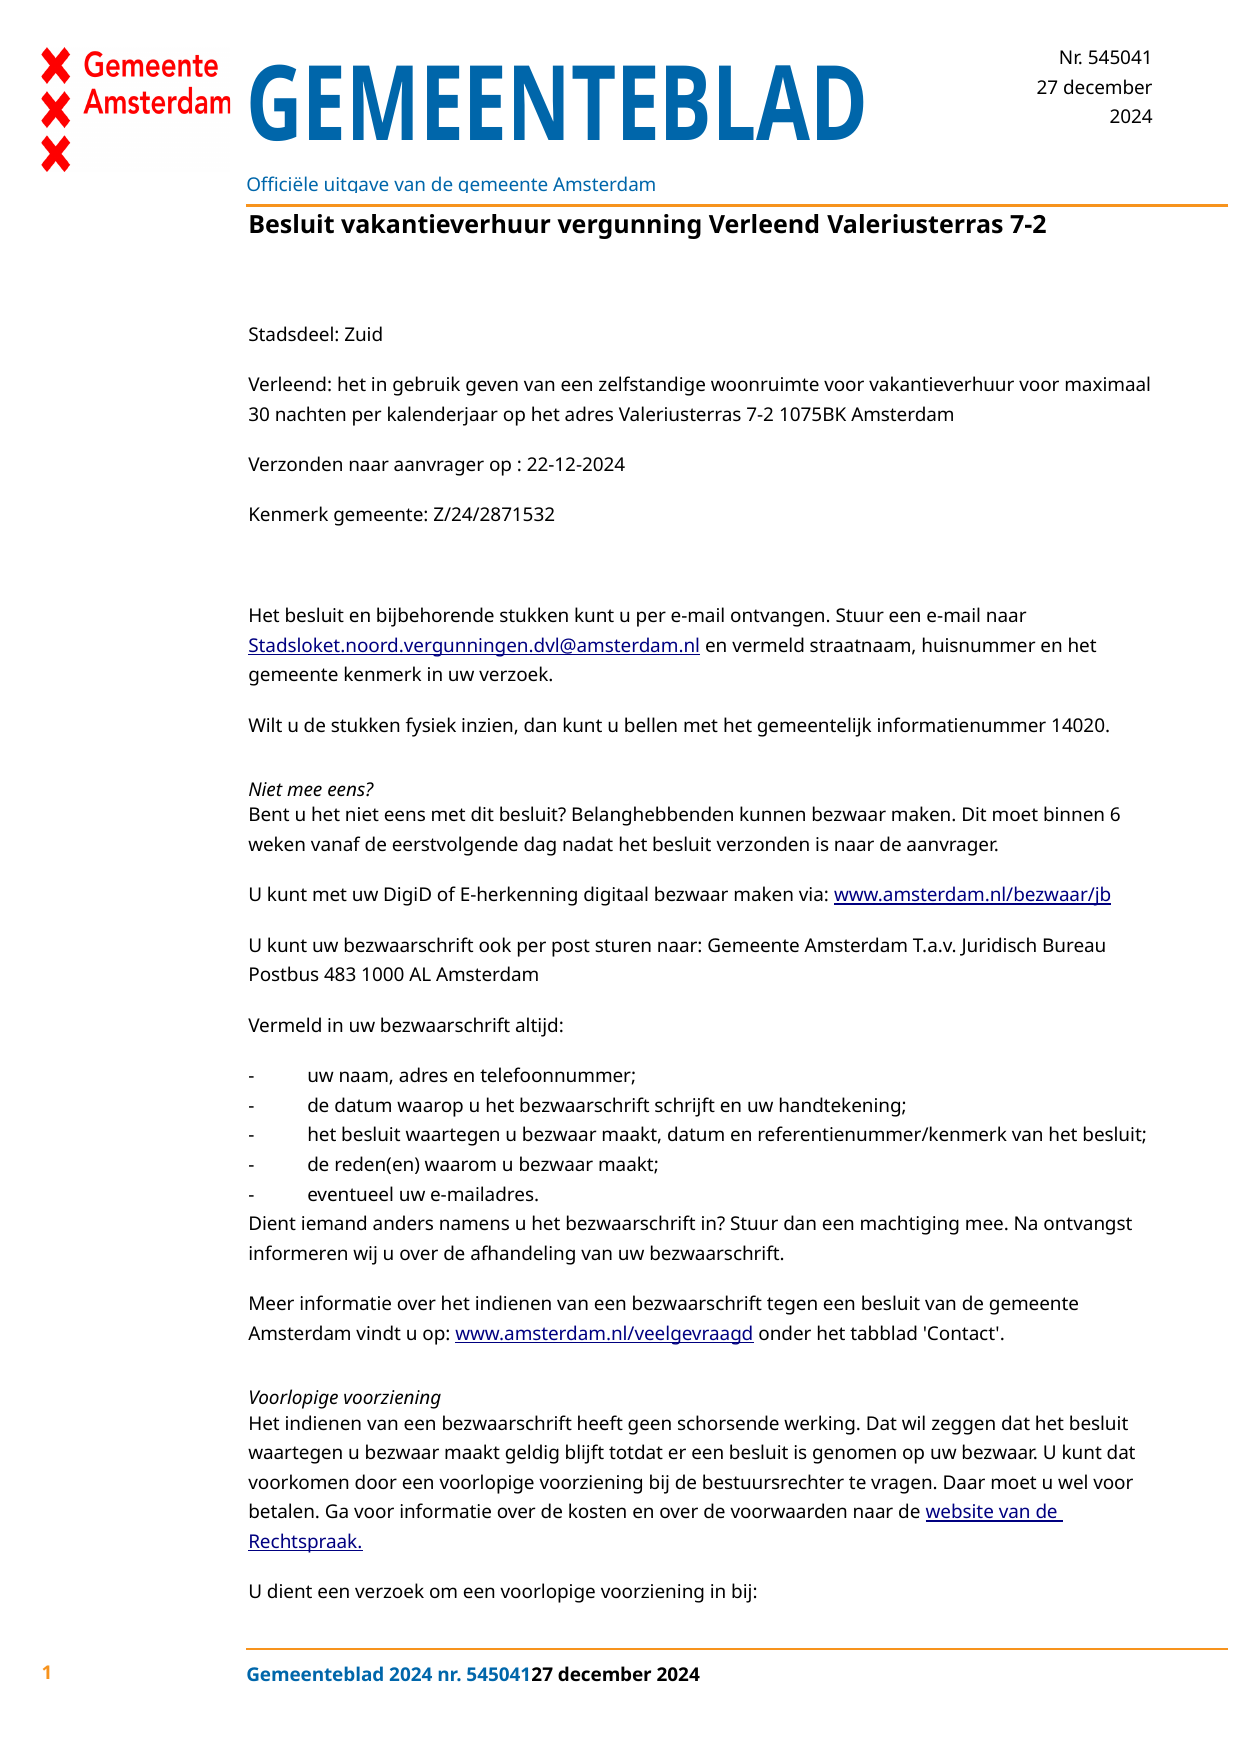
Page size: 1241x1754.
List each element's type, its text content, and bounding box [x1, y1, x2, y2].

list de datum waarop u het bezwaarschrift schrijft en uw handtekening; [248, 1092, 1152, 1118]
text Stadsdeel: Zuid [248, 321, 1152, 346]
text Dient iemand anders namens u het bezwaarschrift in? Stuur dan een machtiging mee. Na ontvangst informeren wij u over de afhandeling van uw bezwaarschrift. [248, 1210, 1152, 1266]
text Bent u het niet eens met dit besluit? Belanghebbenden kunnen bezwaar maken. Dit moet binnen 6 weken vanaf de eerstvolgende dag nadat het besluit verzonden is naar de aanvrager. [248, 802, 1152, 857]
text Niet mee eens? [248, 776, 1152, 802]
text Verzonden naar aanvrager op : 22-12-2024 [248, 451, 1152, 477]
text Wilt u de stukken fysiek inzien, dan kunt u bellen met het gemeentelijk informatienummer 14020. [248, 712, 1152, 738]
list uw naam, adres en telefoonnummer; [248, 1062, 1152, 1088]
picture [41, 47, 231, 172]
text U kunt met uw DigiD of E-herkenning digitaal bezwaar maken via: www.amsterdam.nl/bezwaar/jb [248, 882, 1152, 907]
text Het indienen van een bezwaarschrift heeft geen schorsende werking. Dat wil zeggen dat het besluit waartegen u bezwaar maakt geldig blijft totdat er een besluit is genomen op uw bezwaar. U kunt dat voorkomen door een voorlopige voorziening bij de bestuursrechter te vragen. Daar moet u wel voor betalen. Ga voor informatie over de kosten en over de voorwaarden naar de website van de Rechtspraak. [248, 1410, 1152, 1554]
text Kenmerk gemeente: Z/24/2871532 [248, 502, 1152, 527]
list de reden(en) waarom u bezwaar maakt; [248, 1151, 1152, 1177]
text U dient een verzoek om een voorlopige voorziening in bij: [248, 1578, 1152, 1604]
text Het besluit en bijbehorende stukken kunt u per e-mail ontvangen. Stuur een e-mail naar Stadsloket.noord.vergunningen.dvl@amsterdam.nl en vermeld straatnaam, huisnummer en het gemeente kenmerk in uw verzoek. [248, 602, 1152, 687]
text Vermeld in uw bezwaarschrift altijd: [248, 1012, 1152, 1038]
text Verleend: het in gebruik geven van een zelfstandige woonruimte voor vakantieverhuur voor maximaal 30 nachten per kalenderjaar op het adres Valeriusterras 7-2 1075BK Amsterdam [248, 371, 1152, 426]
text Meer informatie over het indienen van een bezwaarschrift tegen een besluit van de gemeente Amsterdam vindt u op: www.amsterdam.nl/veelgevraagd onder het tabblad 'Contact'. [248, 1290, 1152, 1346]
list het besluit waartegen u bezwaar maakt, datum en referentienummer/kenmerk van het besluit; [248, 1122, 1152, 1147]
text Voorlopige voorziening [248, 1384, 1152, 1410]
list eventueel uw e-mailadres. [248, 1181, 1152, 1207]
text Besluit vakantieverhuur vergunning Verleend Valeriusterras 7-2 [248, 207, 1152, 241]
text U kunt uw bezwaarschrift ook per post sturen naar: Gemeente Amsterdam T.a.v. Juridisch Bureau Postbus 483 1000 AL Amsterdam [248, 932, 1152, 987]
